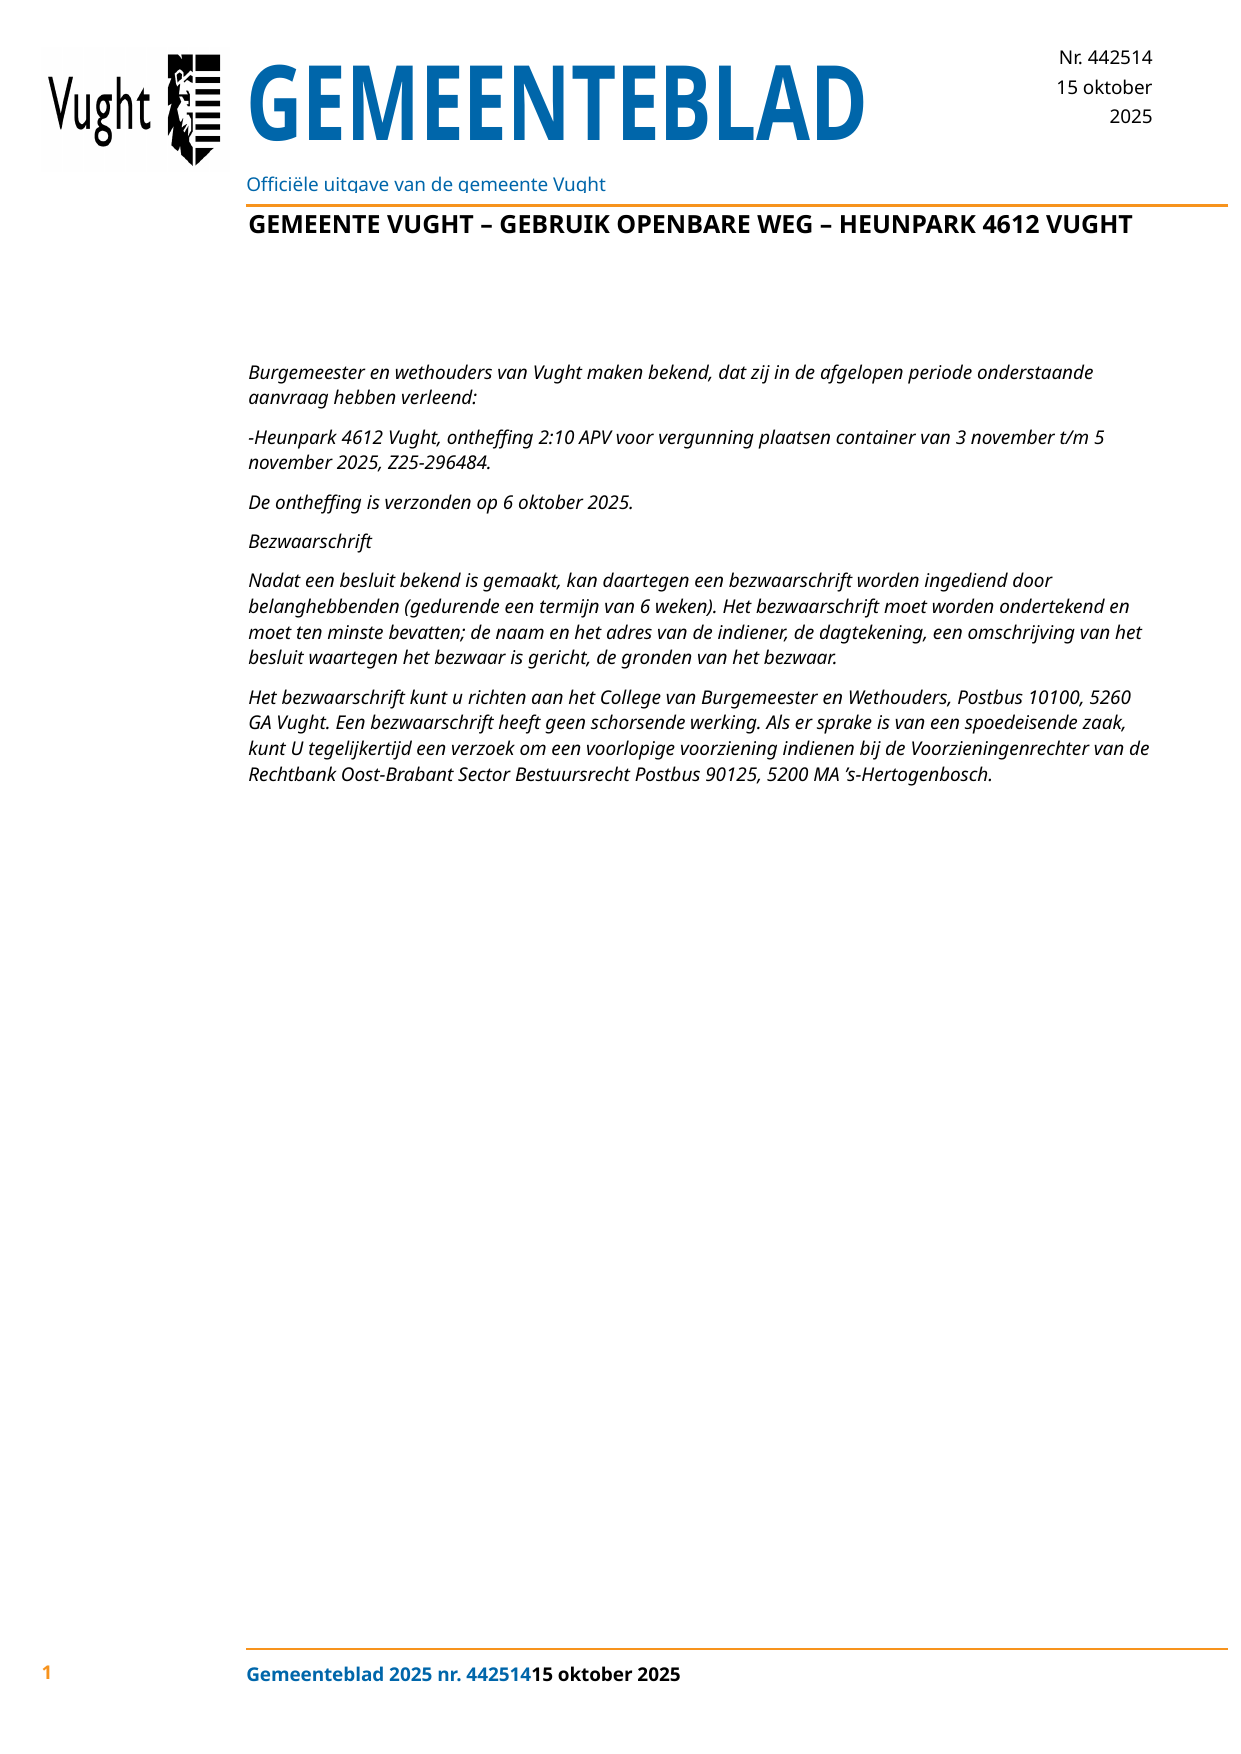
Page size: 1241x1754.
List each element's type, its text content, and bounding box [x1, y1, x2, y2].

text -Heunpark 4612 Vught, ontheffing 2:10 APV voor vergunning plaatsen container van 3 november t/m 5 november 2025, Z25-296484. [248, 424, 1152, 475]
text Nadat een besluit bekend is gemaakt, kan daartegen een bezwaarschrift worden ingediend door belanghebbenden (gedurende een termijn van 6 weken). Het bezwaarschrift moet worden ondertekend en moet ten minste bevatten; de naam en het adres van de indiener, de dagtekening, een omschrijving van het besluit waartegen het bezwaar is gericht, de gronden van het bezwaar. [248, 567, 1152, 670]
text Het bezwaarschrift kunt u richten aan het College van Burgemeester en Wethouders, Postbus 10100, 5260 GA Vught. Een bezwaarschrift heeft geen schorsende werking. Als er sprake is van een spoedeisende zaak, kunt U tegelijkertijd een verzoek om een voorlopige voorziening indienen bij de Voorzieningenrechter van de Rechtbank Oost-Brabant Sector Bestuursrecht Postbus 90125, 5200 MA ’s-Hertogenbosch. [248, 684, 1152, 787]
text Bezwaarschrift [248, 528, 1152, 554]
text De ontheffing is verzonden op 6 oktober 2025. [248, 489, 1152, 514]
text Burgemeester en wethouders van Vught maken bekend, dat zij in de afgelopen periode onderstaande aanvraag hebben verleend: [248, 359, 1152, 410]
picture [41, 47, 231, 172]
text GEMEENTE VUGHT – GEBRUIK OPENBARE WEG – HEUNPARK 4612 VUGHT [248, 207, 1152, 241]
